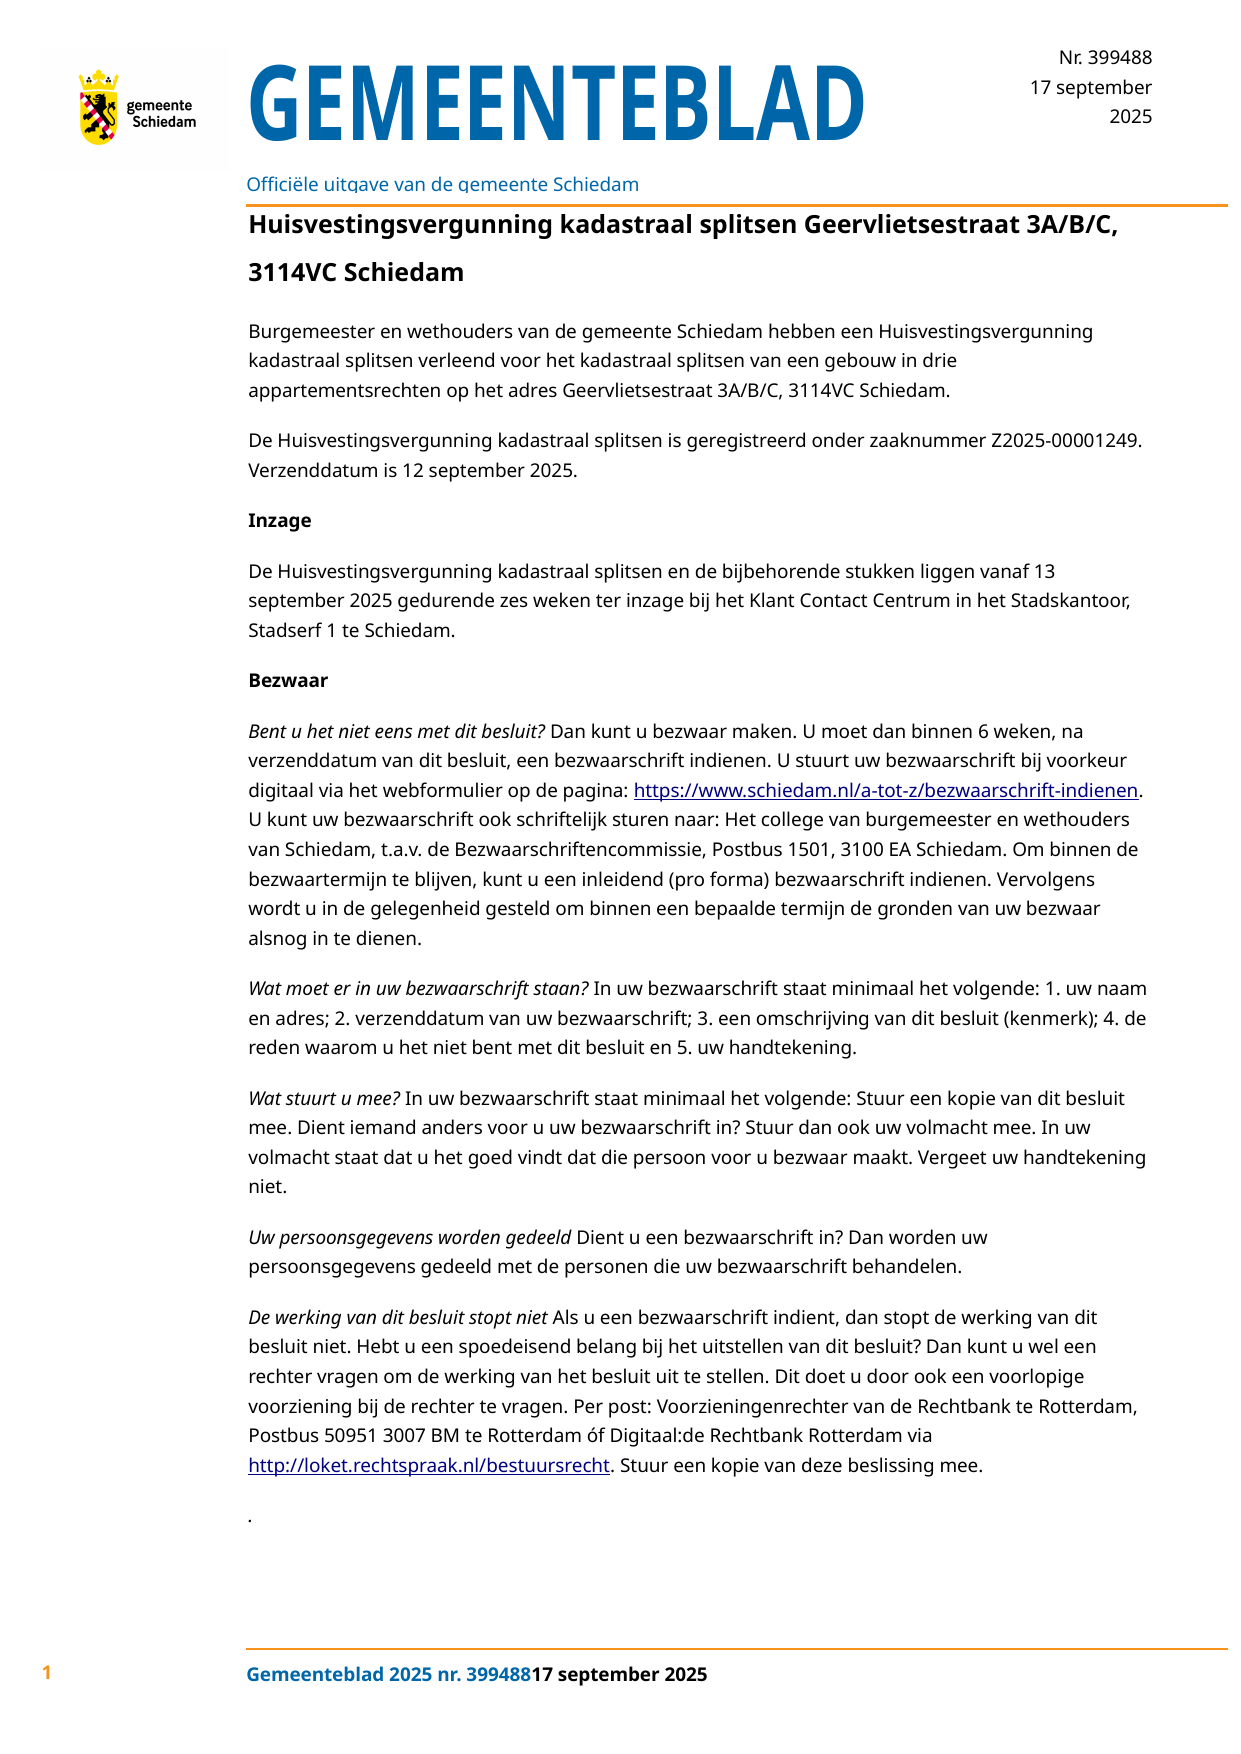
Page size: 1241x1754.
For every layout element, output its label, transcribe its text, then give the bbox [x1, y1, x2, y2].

text . [248, 1502, 1152, 1528]
text De Huisvestingsvergunning kadastraal splitsen en de bijbehorende stukken liggen vanaf 13 september 2025 gedurende zes weken ter inzage bij het Klant Contact Centrum in het Stadskantoor, Stadserf 1 te Schiedam. [248, 558, 1152, 643]
text Bent u het niet eens met dit besluit? Dan kunt u bezwaar maken. U moet dan binnen 6 weken, na verzenddatum van dit besluit, een bezwaarschrift indienen. U stuurt uw bezwaarschrift bij voorkeur digitaal via het webformulier op de pagina: https://www.schiedam.nl/a-tot-z/bezwaarschrift-indienen. U kunt uw bezwaarschrift ook schriftelijk sturen naar: Het college van burgemeester en wethouders van Schiedam, t.a.v. de Bezwaarschriftencommissie, Postbus 1501, 3100 EA Schiedam. Om binnen de bezwaartermijn te blijven, kunt u een inleidend (pro forma) bezwaarschrift indienen. Vervolgens wordt u in de gelegenheid gesteld om binnen een bepaalde termijn de gronden van uw bezwaar alsnog in te dienen. [248, 718, 1152, 951]
text Wat moet er in uw bezwaarschrift staan? In uw bezwaarschrift staat minimaal het volgende: 1. uw naam en adres; 2. verzenddatum van uw bezwaarschrift; 3. een omschrijving van dit besluit (kenmerk); 4. de reden waarom u het niet bent met dit besluit en 5. uw handtekening. [248, 975, 1152, 1060]
text Bezwaar [248, 667, 1152, 693]
text Burgemeester en wethouders van de gemeente Schiedam hebben een Huisvestingsvergunning kadastraal splitsen verleend voor het kadastraal splitsen van een gebouw in drie appartementsrechten op het adres Geervlietsestraat 3A/B/C, 3114VC Schiedam. [248, 318, 1152, 403]
text Uw persoonsgegevens worden gedeeld Dient u een bezwaarschrift in? Dan worden uw persoonsgegevens gedeeld met de personen die uw bezwaarschrift behandelen. [248, 1224, 1152, 1279]
text De Huisvestingsvergunning kadastraal splitsen is geregistreerd onder zaaknummer Z2025-00001249. Verzenddatum is 12 september 2025. [248, 427, 1152, 483]
picture [41, 47, 231, 172]
text De werking van dit besluit stopt niet Als u een bezwaarschrift indient, dan stopt de werking van dit besluit niet. Hebt u een spoedeisend belang bij het uitstellen van dit besluit? Dan kunt u wel een rechter vragen om de werking van het besluit uit te stellen. Dit doet u door ook een voorlopige voorziening bij de rechter te vragen. Per post: Voorzieningenrechter van de Rechtbank te Rotterdam, Postbus 50951 3007 BM te Rotterdam óf Digitaal:de Rechtbank Rotterdam via http://loket.rechtspraak.nl/bestuursrecht. Stuur een kopie van deze beslissing mee. [248, 1304, 1152, 1478]
text Huisvestingsvergunning kadastraal splitsen Geervlietsestraat 3A/B/C, 3114VC Schiedam [248, 207, 1152, 288]
text Inzage [248, 507, 1152, 533]
text Wat stuurt u mee? In uw bezwaarschrift staat minimaal het volgende: Stuur een kopie van dit besluit mee. Dient iemand anders voor u uw bezwaarschrift in? Stuur dan ook uw volmacht mee. In uw volmacht staat dat u het goed vindt dat die persoon voor u bezwaar maakt. Vergeet uw handtekening niet. [248, 1085, 1152, 1199]
